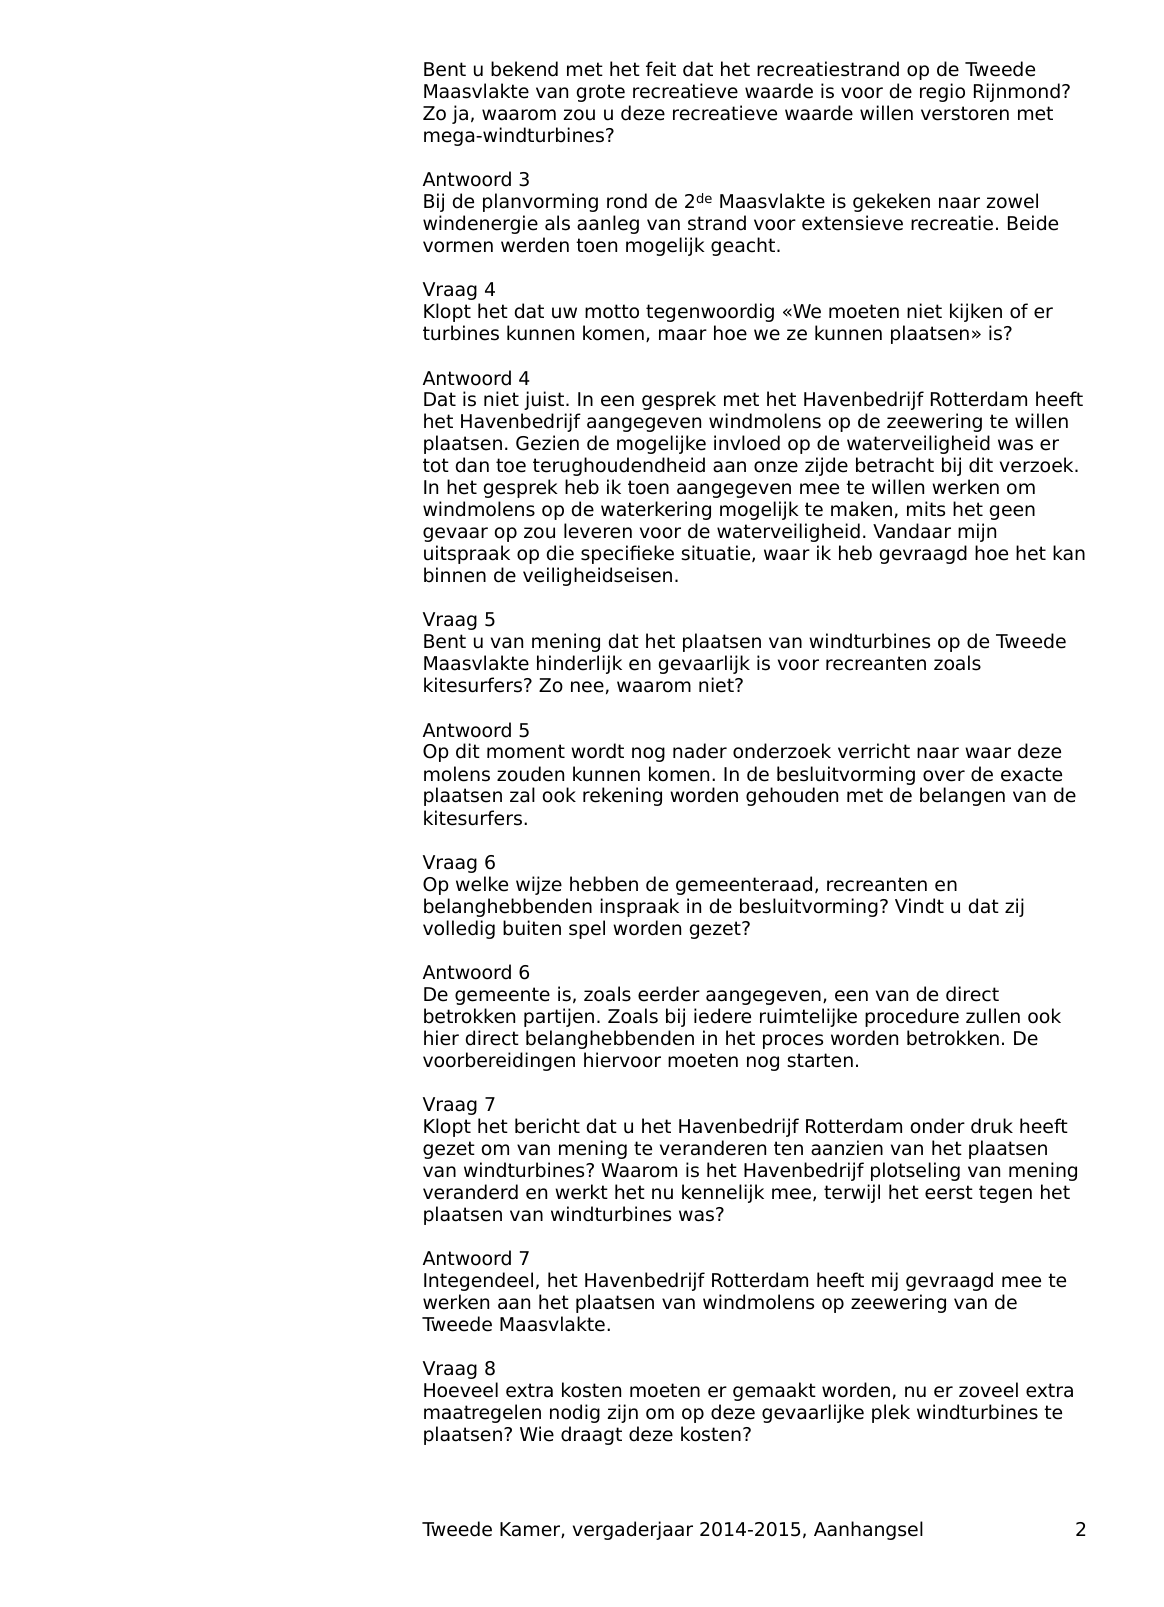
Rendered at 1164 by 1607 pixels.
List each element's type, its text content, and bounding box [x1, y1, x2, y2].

text Hoeveel extra kosten moeten er gemaakt worden, nu er zoveel extra maatregelen nodig zijn om op deze gevaarlijke plek windturbines te plaatsen? Wie draagt deze kosten? [422, 1380, 1087, 1446]
text Dat is niet juist. In een gesprek met het Havenbedrijf Rotterdam heeft het Havenbedrijf aangegeven windmolens op de zeewering te willen plaatsen. Gezien de mogelijke invloed op de waterveiligheid was er tot dan toe terughoudendheid aan onze zijde betracht bij dit verzoek. In het gesprek heb ik toen aangegeven mee te willen werken om windmolens op de waterkering mogelijk te maken, mits het geen gevaar op zou leveren voor de waterveiligheid. Vandaar mijn uitspraak op die specifieke situatie, waar ik heb gevraagd hoe het kan binnen de veiligheidseisen. [422, 389, 1087, 587]
text Antwoord 5 [422, 719, 1087, 741]
text Vraag 8 [422, 1358, 1087, 1380]
text Op dit moment wordt nog nader onderzoek verricht naar waar deze molens zouden kunnen komen. In de besluitvorming over de exacte plaatsen zal ook rekening worden gehouden met de belangen van de kitesurfers. [422, 741, 1087, 829]
text Vraag 5 [422, 609, 1087, 631]
text Klopt het dat uw motto tegenwoordig «We moeten niet kijken of er turbines kunnen komen, maar hoe we ze kunnen plaatsen» is? [422, 301, 1087, 345]
text Vraag 6 [422, 852, 1087, 873]
text Vraag 4 [422, 279, 1087, 301]
text Op welke wijze hebben de gemeenteraad, recreanten en belanghebbenden inspraak in de besluitvorming? Vindt u dat zij volledig buiten spel worden gezet? [422, 873, 1087, 939]
text Antwoord 6 [422, 962, 1087, 984]
text De gemeente is, zoals eerder aangegeven, een van de direct betrokken partijen. Zoals bij iedere ruimtelijke procedure zullen ook hier direct belanghebbenden in het proces worden betrokken. De voorbereidingen hiervoor moeten nog starten. [422, 984, 1087, 1072]
text Integendeel, het Havenbedrijf Rotterdam heeft mij gevraagd mee te werken aan het plaatsen van windmolens op zeewering van de Tweede Maasvlakte. [422, 1270, 1087, 1336]
text Antwoord 4 [422, 367, 1087, 389]
text Bent u van mening dat het plaatsen van windturbines op de Tweede Maasvlakte hinderlijk en gevaarlijk is voor recreanten zoals kitesurfers? Zo nee, waarom niet? [422, 631, 1087, 697]
text Bij de planvorming rond de 2de Maasvlakte is gekeken naar zowel windenergie als aanleg van strand voor extensieve recreatie. Beide vormen werden toen mogelijk geacht. [422, 191, 1087, 257]
text Bent u bekend met het feit dat het recreatiestrand op de Tweede Maasvlakte van grote recreatieve waarde is voor de regio Rijnmond? Zo ja, waarom zou u deze recreatieve waarde willen verstoren met mega-windturbines? [422, 59, 1087, 147]
text Antwoord 7 [422, 1248, 1087, 1270]
text Klopt het bericht dat u het Havenbedrijf Rotterdam onder druk heeft gezet om van mening te veranderen ten aanzien van het plaatsen van windturbines? Waarom is het Havenbedrijf plotseling van mening veranderd en werkt het nu kennelijk mee, terwijl het eerst tegen het plaatsen van windturbines was? [422, 1116, 1087, 1226]
text Antwoord 3 [422, 169, 1087, 191]
text Vraag 7 [422, 1094, 1087, 1116]
